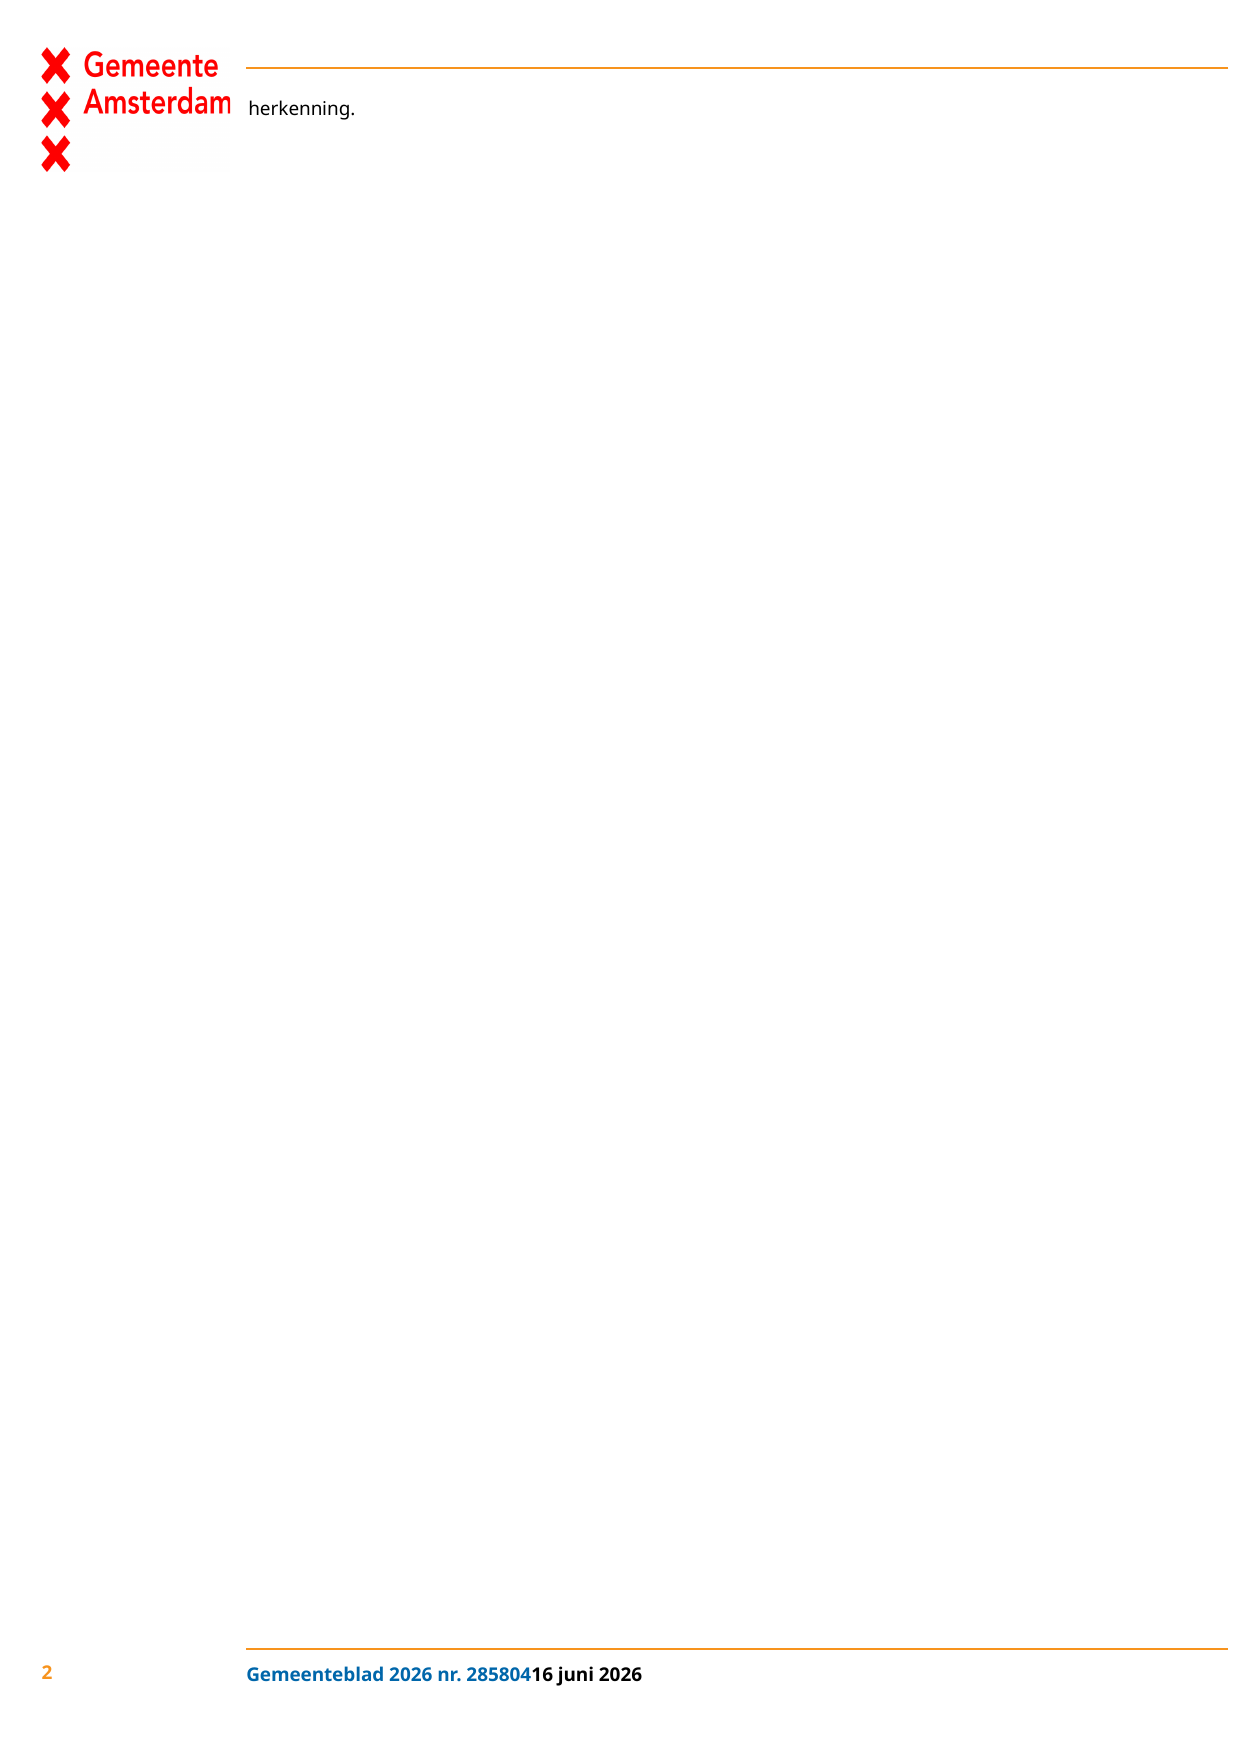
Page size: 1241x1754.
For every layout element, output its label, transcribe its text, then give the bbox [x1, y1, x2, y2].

text herkenning. [248, 95, 1152, 121]
picture [41, 47, 231, 172]
